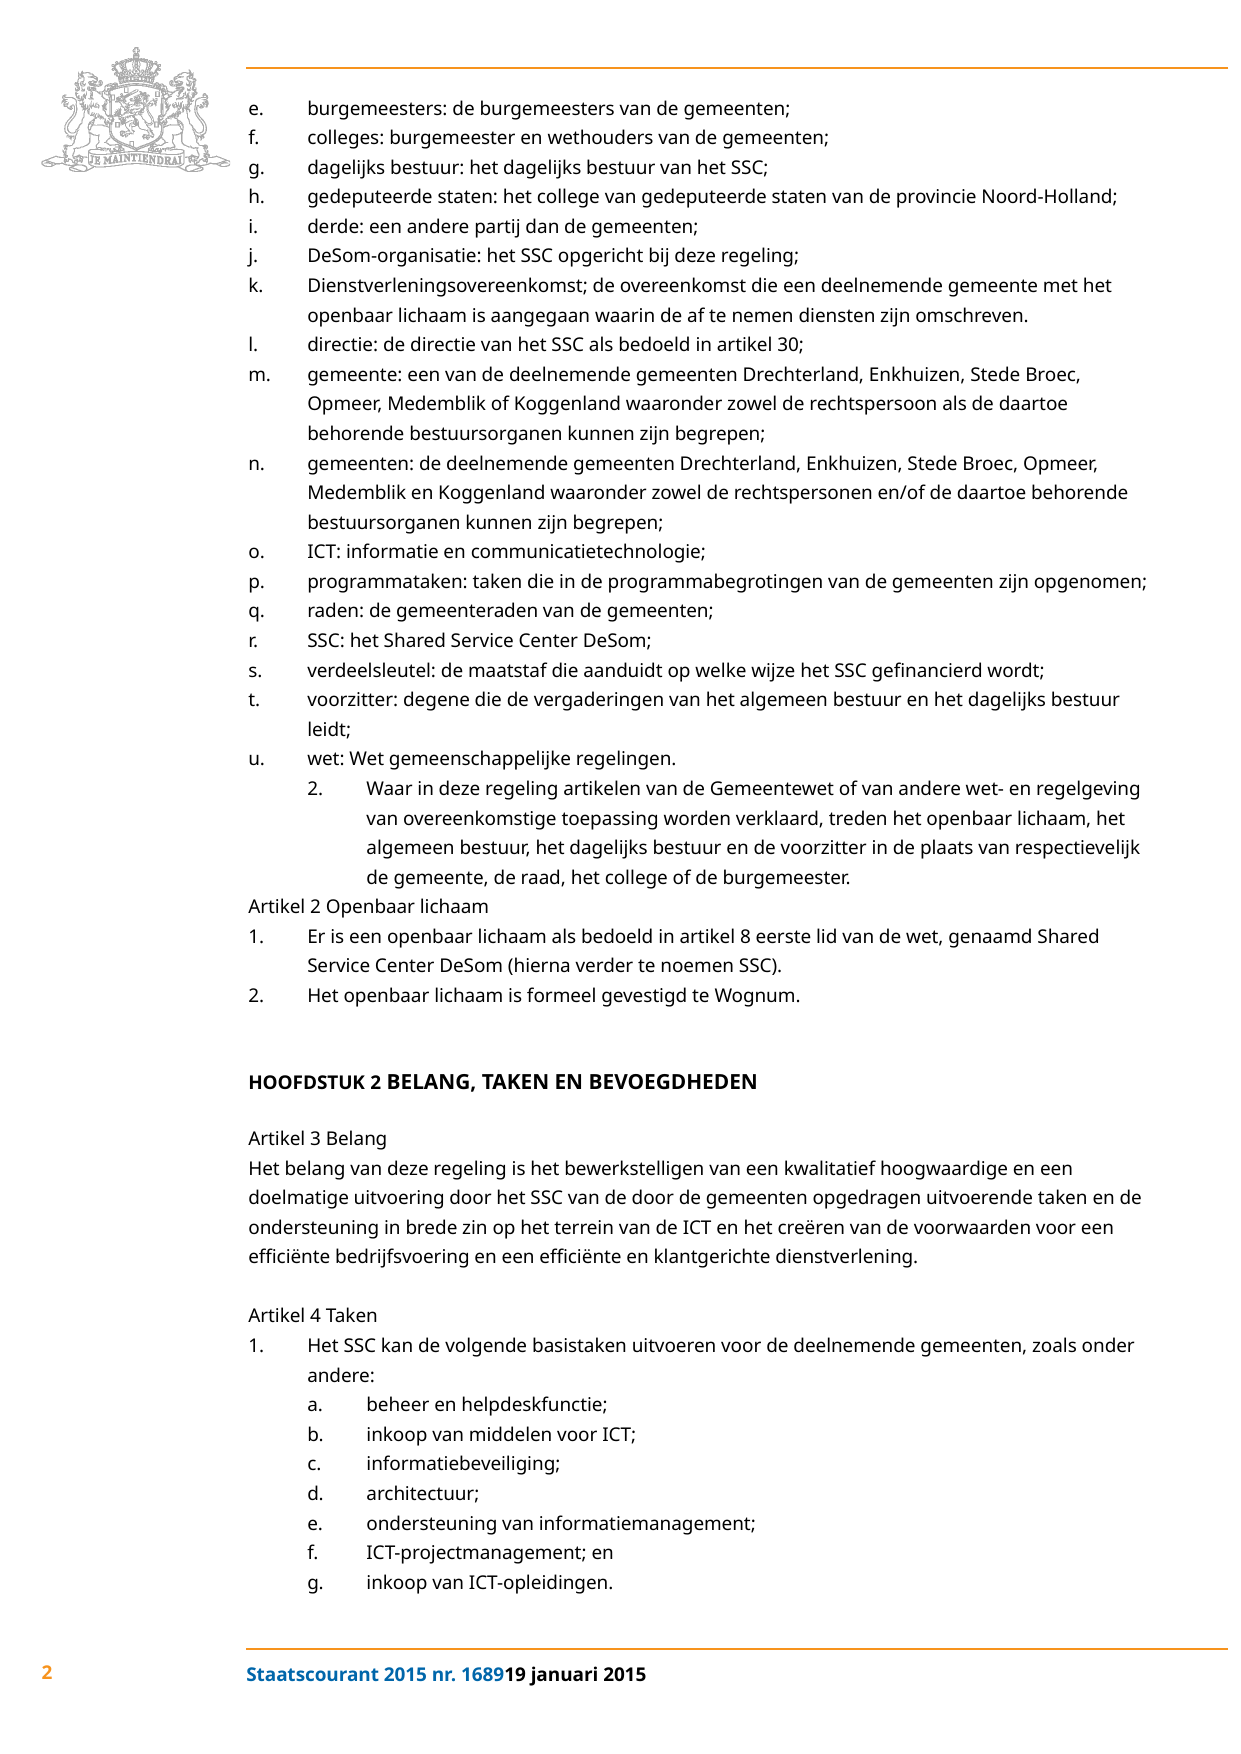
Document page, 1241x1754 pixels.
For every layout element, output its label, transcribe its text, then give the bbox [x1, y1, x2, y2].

list verdeelsleutel: de maatstaf die aanduidt op welke wijze het SSC gefinancierd wordt; [248, 657, 1152, 683]
list Er is een openbaar lichaam als bedoeld in artikel 8 eerste lid van de wet, genaamd Shared Service Center DeSom (hierna verder te noemen SSC). [248, 923, 1152, 978]
text Artikel 4 Taken [248, 1303, 1152, 1328]
list informatiebeveiliging; [307, 1451, 1152, 1476]
list beheer en helpdeskfunctie; [307, 1391, 1152, 1417]
list gedeputeerde staten: het college van gedeputeerde staten van de provincie Noord-Holland; [248, 183, 1152, 209]
list wet: Wet gemeenschappelijke regelingen. [248, 746, 1152, 771]
list SSC: het Shared Service Center DeSom; [248, 627, 1152, 653]
list Dienstverleningsovereenkomst; de overeenkomst die een deelnemende gemeente met het openbaar lichaam is aangegaan waarin de af te nemen diensten zijn omschreven. [248, 272, 1152, 328]
list burgemeesters: de burgemeesters van de gemeenten; [248, 95, 1152, 121]
list inkoop van middelen voor ICT; [307, 1421, 1152, 1447]
text Artikel 2 Openbaar lichaam [248, 893, 1152, 919]
list programmataken: taken die in de programmabegrotingen van de gemeenten zijn opgenomen; [248, 568, 1152, 594]
list raden: de gemeenteraden van de gemeenten; [248, 598, 1152, 623]
list inkoop van ICT-opleidingen. [307, 1569, 1152, 1595]
text HOOFDSTUK 2 BELANG, TAKEN EN BEVOEGDHEDEN [248, 1067, 1152, 1096]
list Waar in deze regeling artikelen van de Gemeentewet of van andere wet- en regelgeving van overeenkomstige toepassing worden verklaard, treden het openbaar lichaam, het algemeen bestuur, het dagelijks bestuur en de voorzitter in de plaats van respectievelijk de gemeente, de raad, het college of de burgemeester. [307, 775, 1152, 890]
list directie: de directie van het SSC als bedoeld in artikel 30; [248, 331, 1152, 357]
picture [41, 47, 231, 172]
list derde: een andere partij dan de gemeenten; [248, 213, 1152, 239]
list dagelijks bestuur: het dagelijks bestuur van het SSC; [248, 154, 1152, 180]
list ICT: informatie en communicatietechnologie; [248, 538, 1152, 564]
list Het openbaar lichaam is formeel gevestigd te Wognum. [248, 982, 1152, 1008]
text Het belang van deze regeling is het bewerkstelligen van een kwalitatief hoogwaardige en een doelmatige uitvoering door het SSC van de door de gemeenten opgedragen uitvoerende taken en de ondersteuning in brede zin op het terrein van de ICT en het creëren van de voorwaarden voor een efficiënte bedrijfsvoering en een efficiënte en klantgerichte dienstverlening. [248, 1155, 1152, 1269]
list Het SSC kan de volgende basistaken uitvoeren voor de deelnemende gemeenten, zoals onder andere: [248, 1332, 1152, 1388]
list DeSom-organisatie: het SSC opgericht bij deze regeling; [248, 243, 1152, 268]
list gemeente: een van de deelnemende gemeenten Drechterland, Enkhuizen, Stede Broec, Opmeer, Medemblik of Koggenland waaronder zowel de rechtspersoon als de daartoe behorende bestuursorganen kunnen zijn begrepen; [248, 361, 1152, 446]
text Artikel 3 Belang [248, 1125, 1152, 1151]
list ICT-projectmanagement; en [307, 1539, 1152, 1565]
list architectuur; [307, 1480, 1152, 1506]
list gemeenten: de deelnemende gemeenten Drechterland, Enkhuizen, Stede Broec, Opmeer, Medemblik en Koggenland waaronder zowel de rechtspersonen en/of de daartoe behorende bestuursorganen kunnen zijn begrepen; [248, 450, 1152, 535]
list ondersteuning van informatiemanagement; [307, 1510, 1152, 1536]
list voorzitter: degene die de vergaderingen van het algemeen bestuur en het dagelijks bestuur leidt; [248, 686, 1152, 742]
list colleges: burgemeester en wethouders van de gemeenten; [248, 124, 1152, 150]
